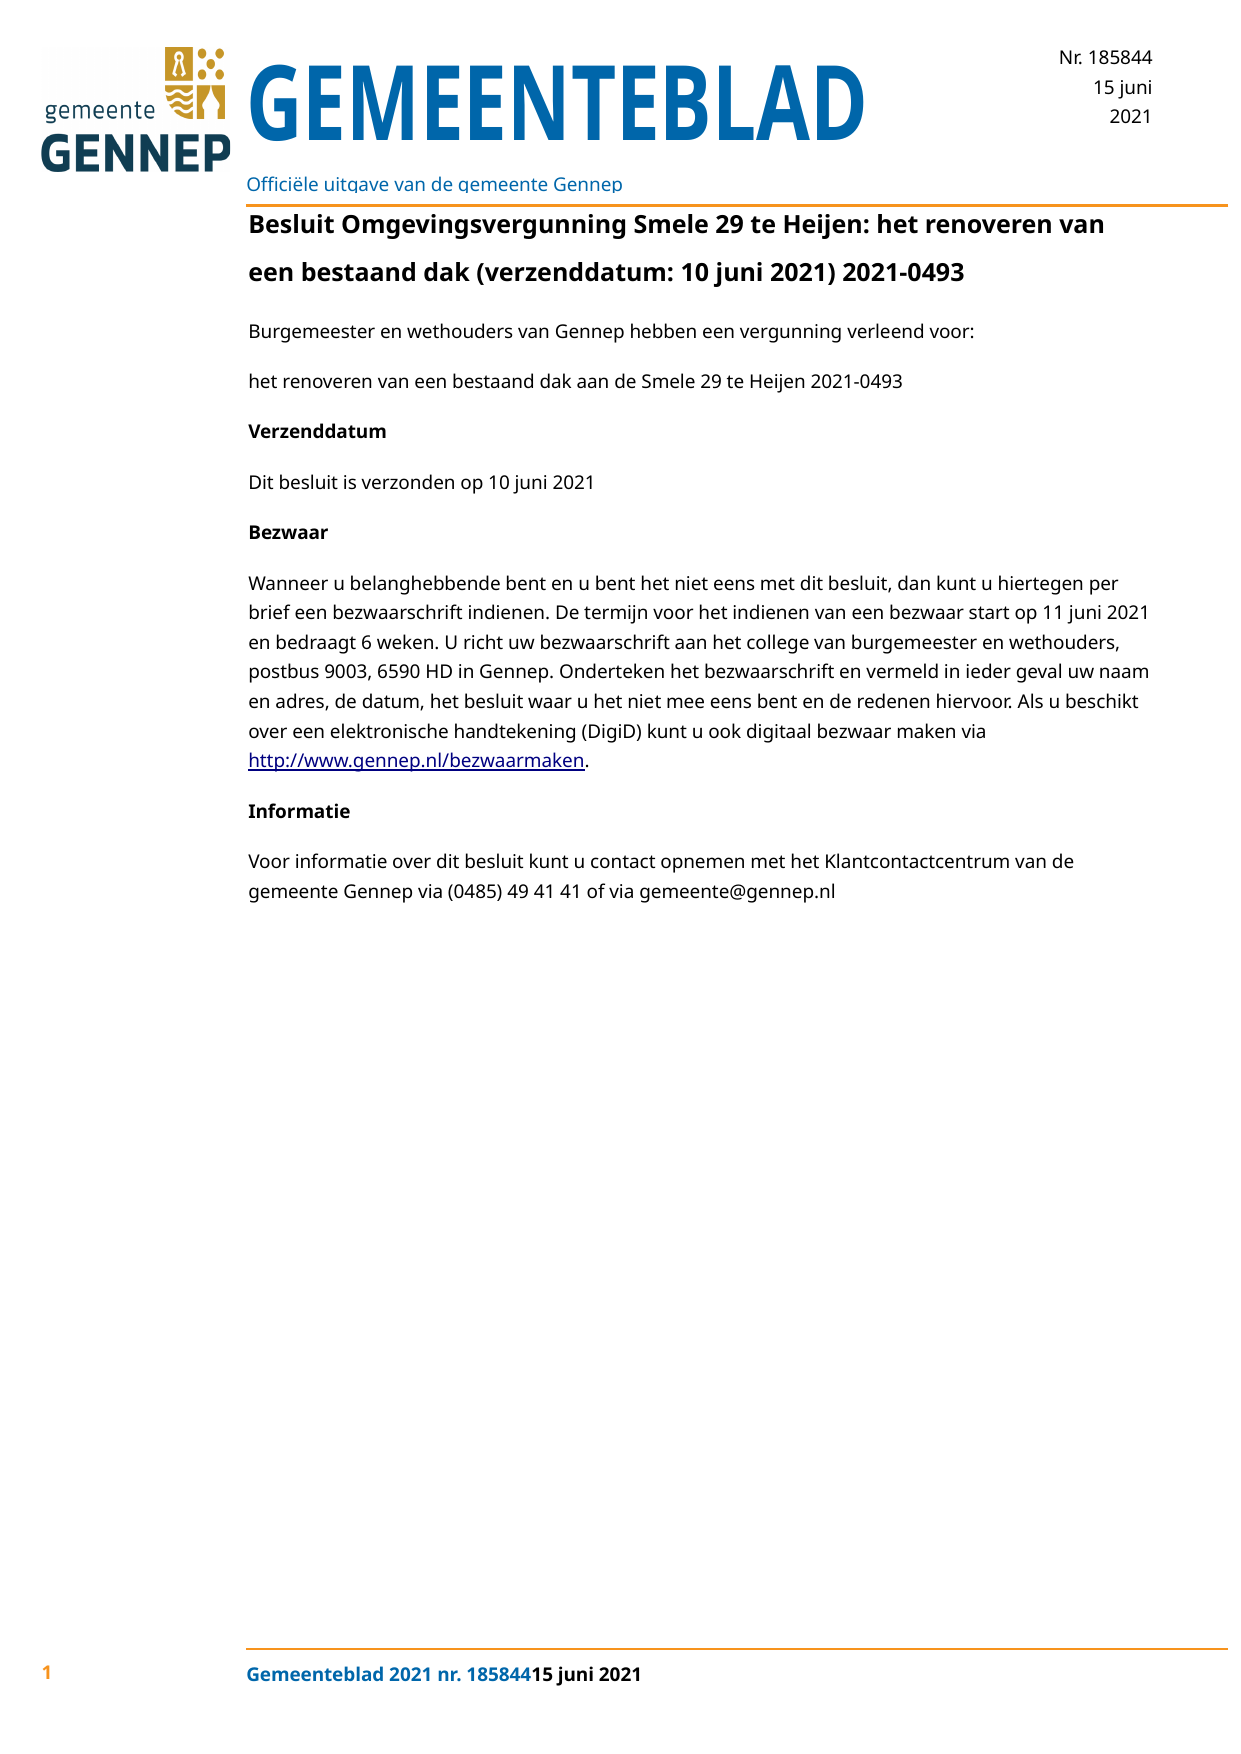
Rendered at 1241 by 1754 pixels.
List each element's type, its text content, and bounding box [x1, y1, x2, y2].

text het renoveren van een bestaand dak aan de Smele 29 te Heijen 2021-0493 [248, 368, 1152, 394]
text Bezwaar [248, 519, 1152, 545]
text Burgemeester en wethouders van Gennep hebben een vergunning verleend voor: [248, 318, 1152, 344]
text Verzenddatum [248, 419, 1152, 444]
picture [41, 47, 231, 172]
text Besluit Omgevingsvergunning Smele 29 te Heijen: het renoveren van een bestaand dak (verzenddatum: 10 juni 2021) 2021-0493 [248, 207, 1152, 288]
text Dit besluit is verzonden op 10 juni 2021 [248, 469, 1152, 495]
text Voor informatie over dit besluit kunt u contact opnemen met het Klantcontactcentrum van de gemeente Gennep via (0485) 49 41 41 of via gemeente@gennep.nl [248, 848, 1152, 904]
text Informatie [248, 798, 1152, 824]
text Wanneer u belanghebbende bent en u bent het niet eens met dit besluit, dan kunt u hiertegen per brief een bezwaarschrift indienen. De termijn voor het indienen van een bezwaar start op 11 juni 2021 en bedraagt 6 weken. U richt uw bezwaarschrift aan het college van burgemeester en wethouders, postbus 9003, 6590 HD in Gennep. Onderteken het bezwaarschrift en vermeld in ieder geval uw naam en adres, de datum, het besluit waar u het niet mee eens bent en de redenen hiervoor. Als u beschikt over een elektronische handtekening (DigiD) kunt u ook digitaal bezwaar maken via http://www.gennep.nl/bezwaarmaken. [248, 570, 1152, 773]
